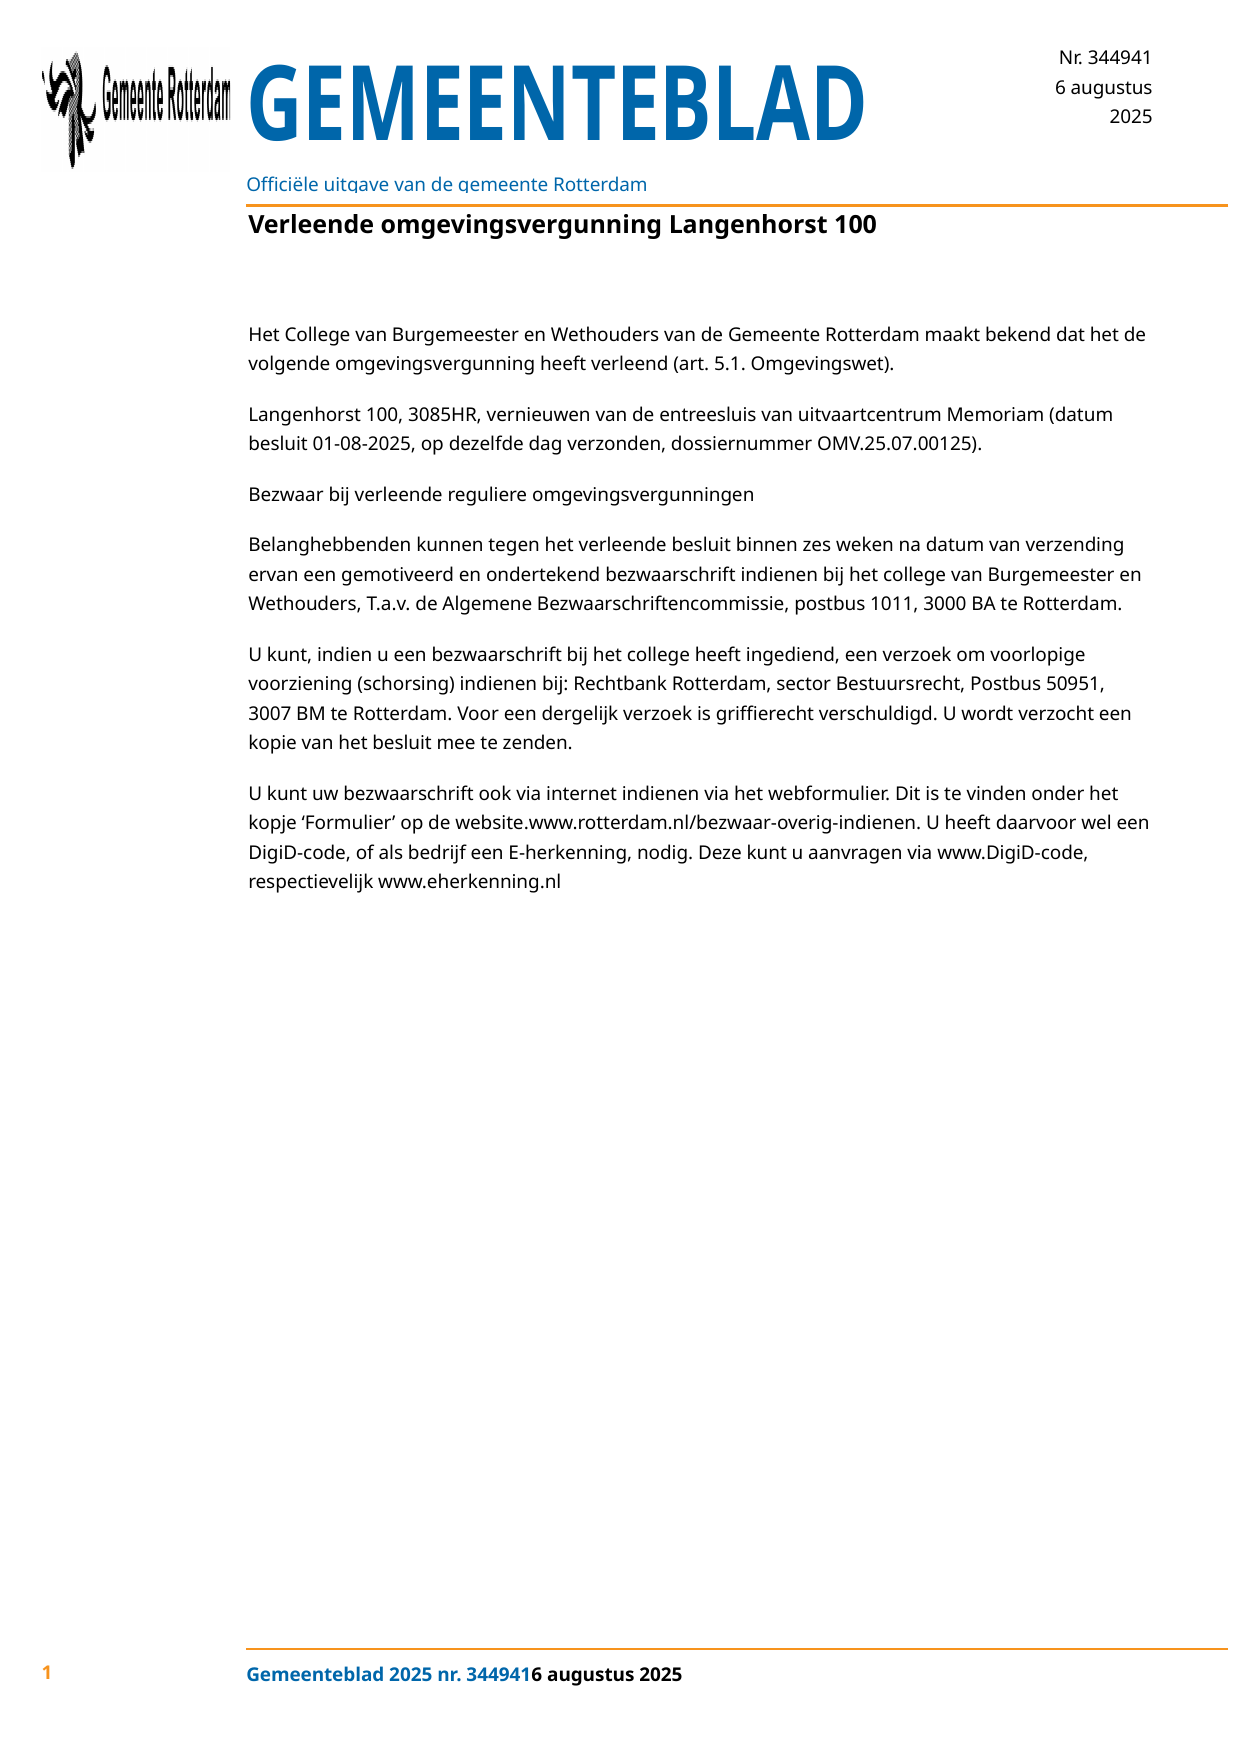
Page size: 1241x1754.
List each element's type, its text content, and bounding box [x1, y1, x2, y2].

text U kunt uw bezwaarschrift ook via internet indienen via het webformulier. Dit is te vinden onder het kopje ‘Formulier’ op de website.www.rotterdam.nl/bezwaar-overig-indienen. U heeft daarvoor wel een DigiD-code, of als bedrijf een E-herkenning, nodig. Deze kunt u aanvragen via www.DigiD-code, respectievelijk www.eherkenning.nl [248, 780, 1152, 894]
text Bezwaar bij verleende reguliere omgevingsvergunningen [248, 481, 1152, 506]
text Belanghebbenden kunnen tegen het verleende besluit binnen zes weken na datum van verzending ervan een gemotiveerd en ondertekend bezwaarschrift indienen bij het college van Burgemeester en Wethouders, T.a.v. de Algemene Bezwaarschriftencommissie, postbus 1011, 3000 BA te Rotterdam. [248, 531, 1152, 616]
text Verleende omgevingsvergunning Langenhorst 100 [248, 207, 1152, 241]
text Langenhorst 100, 3085HR, vernieuwen van de entreesluis van uitvaartcentrum Memoriam (datum besluit 01-08-2025, op dezelfde dag verzonden, dossiernummer OMV.25.07.00125). [248, 401, 1152, 456]
text U kunt, indien u een bezwaarschrift bij het college heeft ingediend, een verzoek om voorlopige voorziening (schorsing) indienen bij: Rechtbank Rotterdam, sector Bestuursrecht, Postbus 50951, 3007 BM te Rotterdam. Voor een dergelijk verzoek is griffierecht verschuldigd. U wordt verzocht een kopie van het besluit mee te zenden. [248, 641, 1152, 755]
text Het College van Burgemeester en Wethouders van de Gemeente Rotterdam maakt bekend dat het de volgende omgevingsvergunning heeft verleend (art. 5.1. Omgevingswet). [248, 321, 1152, 376]
picture [41, 47, 231, 172]
